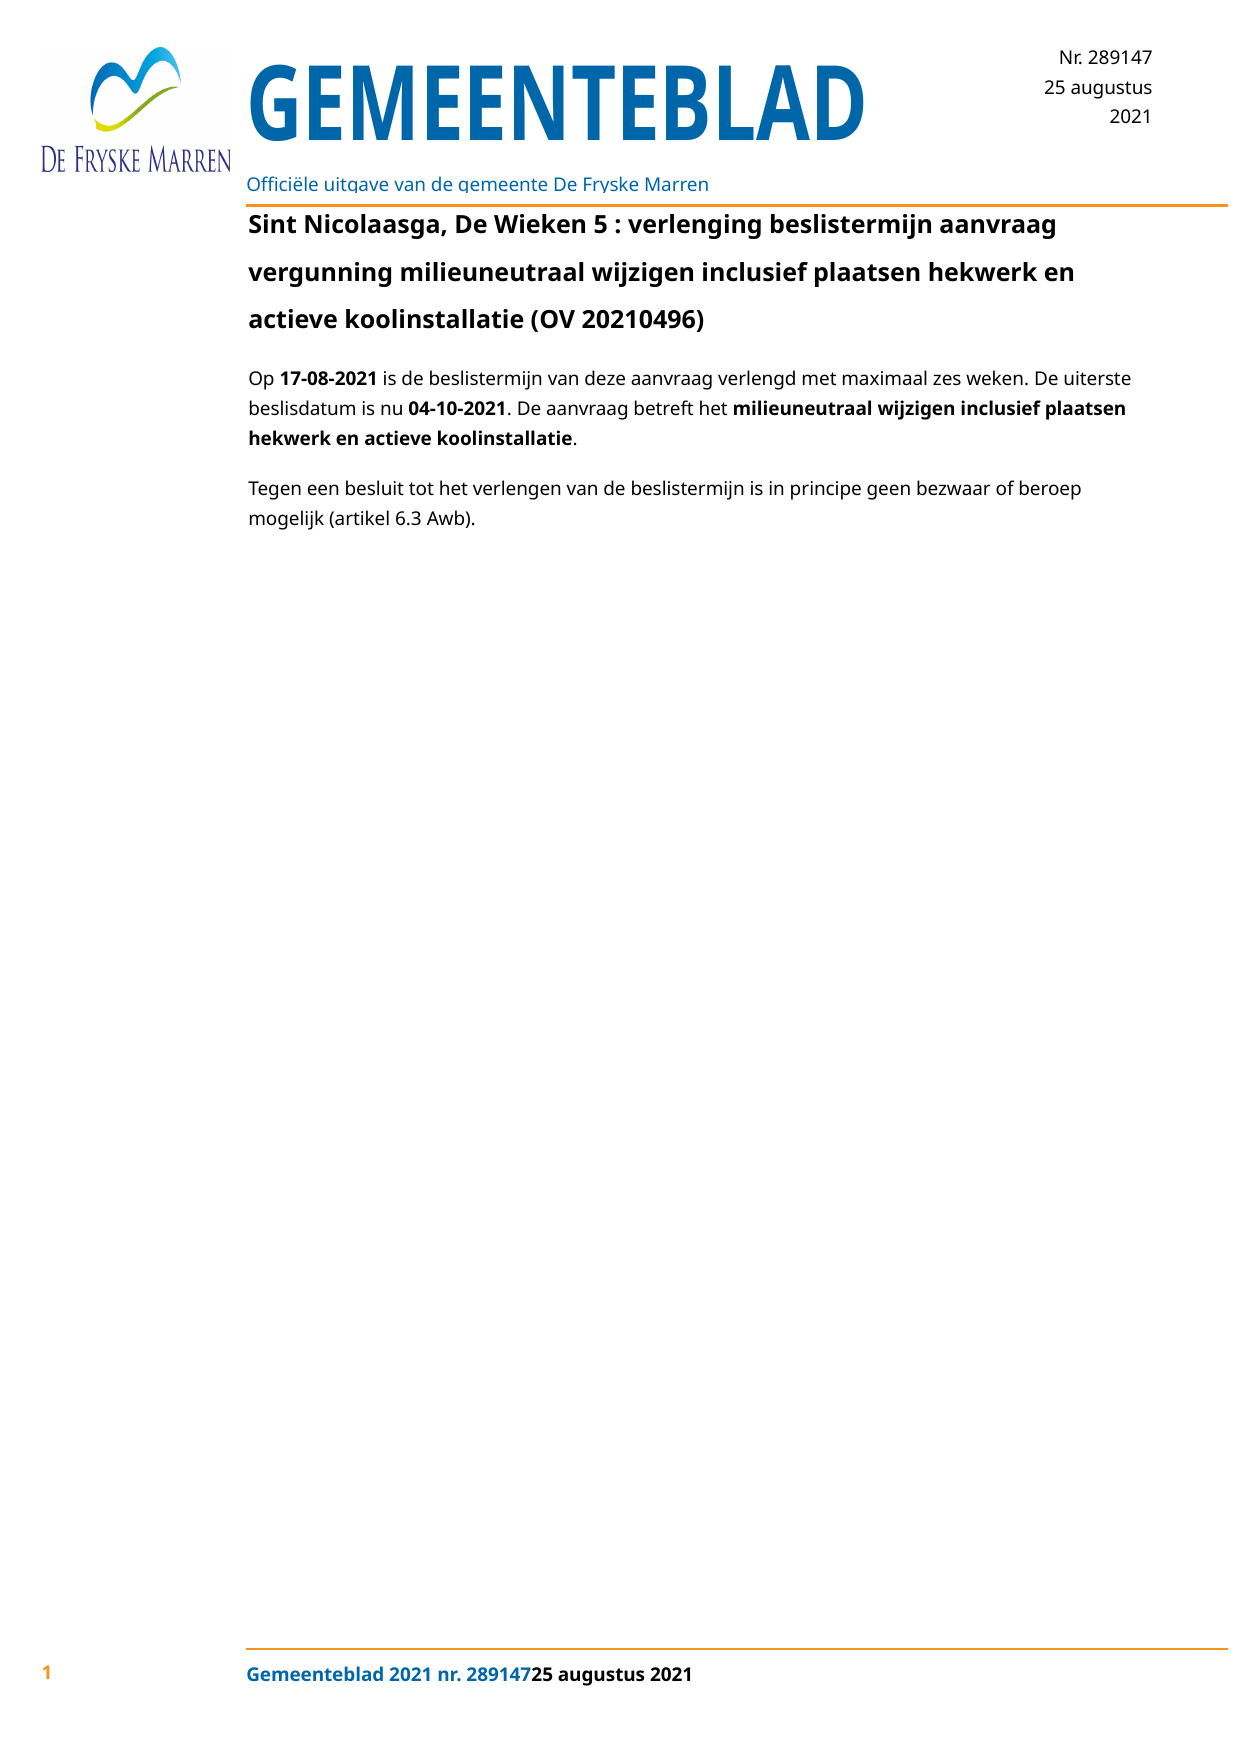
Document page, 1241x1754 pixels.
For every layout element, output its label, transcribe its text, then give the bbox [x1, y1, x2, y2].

text Sint Nicolaasga, De Wieken 5 : verlenging beslistermijn aanvraag vergunning milieuneutraal wijzigen inclusief plaatsen hekwerk en actieve koolinstallatie (OV 20210496) [248, 207, 1152, 336]
picture [41, 47, 231, 172]
text Op 17-08-2021 is de beslistermijn van deze aanvraag verlengd met maximaal zes weken. De uiterste beslisdatum is nu 04-10-2021. De aanvraag betreft het milieuneutraal wijzigen inclusief plaatsen hekwerk en actieve koolinstallatie. [248, 366, 1152, 450]
text Tegen een besluit tot het verlengen van de beslistermijn is in principe geen bezwaar of beroep mogelijk (artikel 6.3 Awb). [248, 475, 1152, 530]
